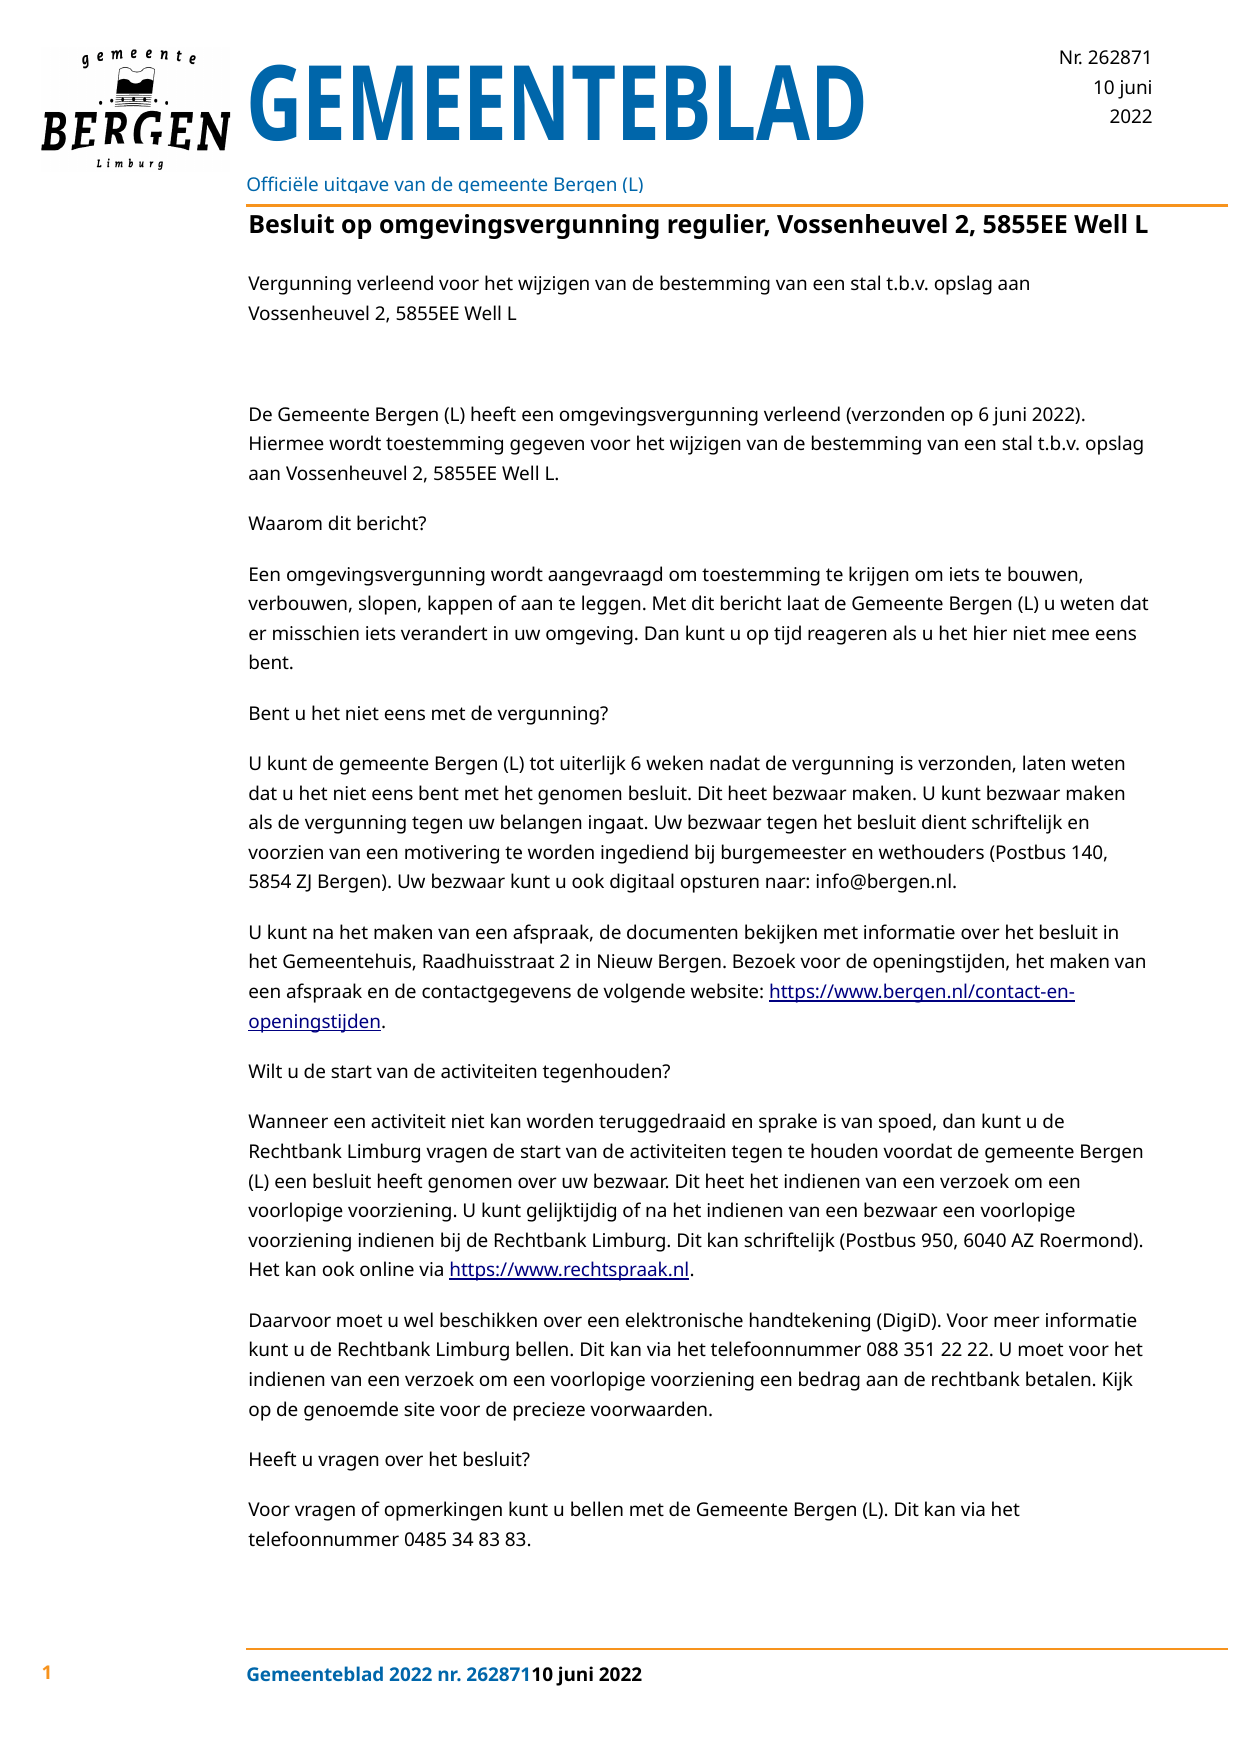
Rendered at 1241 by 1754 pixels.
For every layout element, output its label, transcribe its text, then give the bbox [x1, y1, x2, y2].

text Heeft u vragen over het besluit? [248, 1446, 1152, 1472]
text Besluit op omgevingsvergunning regulier, Vossenheuvel 2, 5855EE Well L [248, 207, 1152, 241]
text Daarvoor moet u wel beschikken over een elektronische handtekening (DigiD). Voor meer informatie kunt u de Rechtbank Limburg bellen. Dit kan via het telefoonnummer 088 351 22 22. U moet voor het indienen van een verzoek om een voorlopige voorziening een bedrag aan de rechtbank betalen. Kijk op de genoemde site voor de precieze voorwaarden. [248, 1307, 1152, 1421]
text Wilt u de start van de activiteiten tegenhouden? [248, 1058, 1152, 1084]
text De Gemeente Bergen (L) heeft een omgevingsvergunning verleend (verzonden op 6 juni 2022). Hiermee wordt toestemming gegeven voor het wijzigen van de bestemming van een stal t.b.v. opslag aan Vossenheuvel 2, 5855EE Well L. [248, 401, 1152, 486]
text Waarom dit bericht? [248, 510, 1152, 536]
text Wanneer een activiteit niet kan worden teruggedraaid en sprake is van spoed, dan kunt u de Rechtbank Limburg vragen de start van de activiteiten tegen te houden voordat de gemeente Bergen (L) een besluit heeft genomen over uw bezwaar. Dit heet het indienen van een verzoek om een voorlopige voorziening. U kunt gelijktijdig of na het indienen van een bezwaar een voorlopige voorziening indienen bij de Rechtbank Limburg. Dit kan schriftelijk (Postbus 950, 6040 AZ Roermond). Het kan ook online via https://www.rechtspraak.nl. [248, 1109, 1152, 1282]
text U kunt na het maken van een afspraak, de documenten bekijken met informatie over het besluit in het Gemeentehuis, Raadhuisstraat 2 in Nieuw Bergen. Bezoek voor de openingstijden, het maken van een afspraak en de contactgegevens de volgende website: https://www.bergen.nl/contact-en-openingstijden. [248, 919, 1152, 1033]
picture [41, 47, 231, 172]
text Bent u het niet eens met de vergunning? [248, 700, 1152, 726]
text Vergunning verleend voor het wijzigen van de bestemming van een stal t.b.v. opslag aan Vossenheuvel 2, 5855EE Well L [248, 270, 1152, 326]
text Een omgevingsvergunning wordt aangevraagd om toestemming te krijgen om iets te bouwen, verbouwen, slopen, kappen of aan te leggen. Met dit bericht laat de Gemeente Bergen (L) u weten dat er misschien iets verandert in uw omgeving. Dan kunt u op tijd reageren als u het hier niet mee eens bent. [248, 561, 1152, 675]
text Voor vragen of opmerkingen kunt u bellen met de Gemeente Bergen (L). Dit kan via het telefoonnummer 0485 34 83 83. [248, 1497, 1152, 1552]
text U kunt de gemeente Bergen (L) tot uiterlijk 6 weken nadat de vergunning is verzonden, laten weten dat u het niet eens bent met het genomen besluit. Dit heet bezwaar maken. U kunt bezwaar maken als de vergunning tegen uw belangen ingaat. Uw bezwaar tegen het besluit dient schriftelijk en voorzien van een motivering te worden ingediend bij burgemeester en wethouders (Postbus 140, 5854 ZJ Bergen). Uw bezwaar kunt u ook digitaal opsturen naar: info@bergen.nl. [248, 750, 1152, 894]
